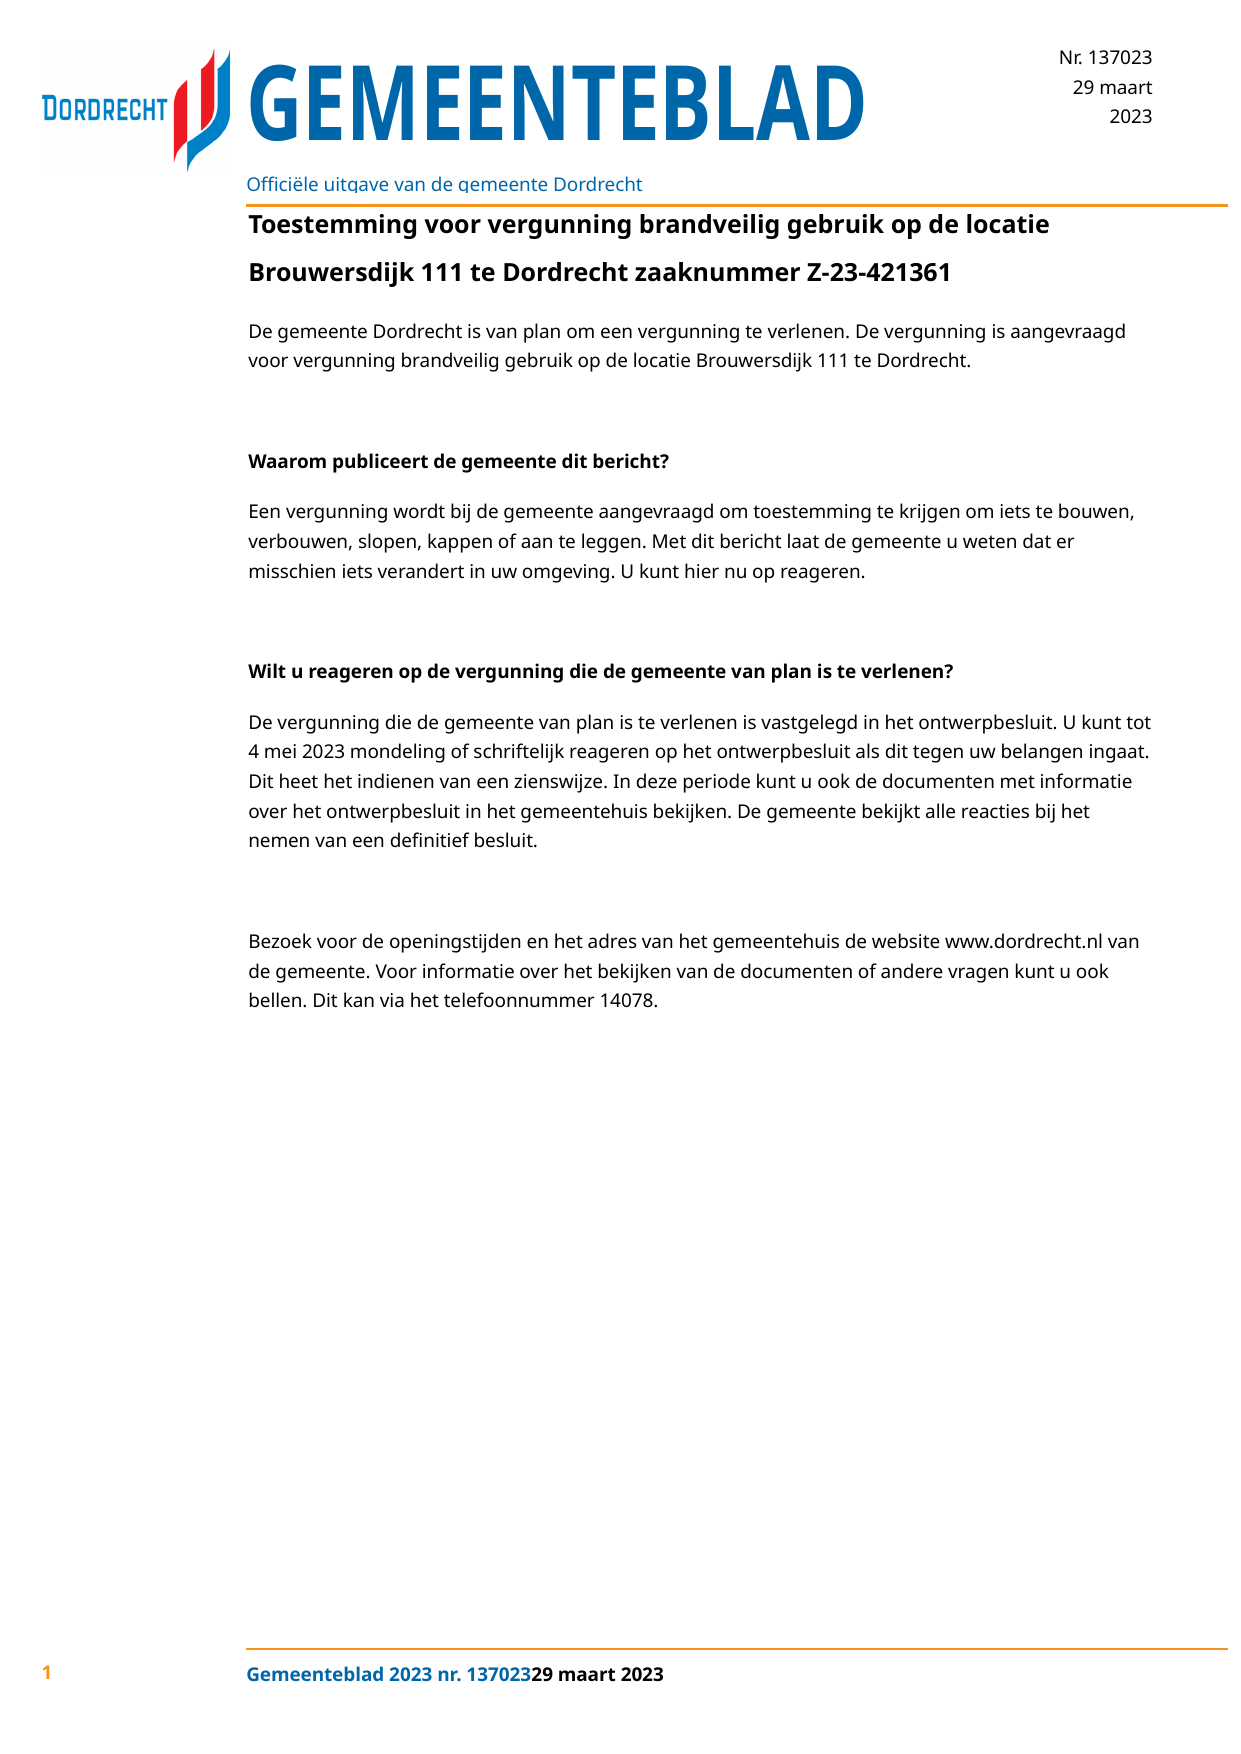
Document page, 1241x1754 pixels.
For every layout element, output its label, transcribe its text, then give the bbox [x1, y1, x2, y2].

text De gemeente Dordrecht is van plan om een vergunning te verlenen. De vergunning is aangevraagd voor vergunning brandveilig gebruik op de locatie Brouwersdijk 111 te Dordrecht. [248, 318, 1152, 373]
picture [41, 47, 231, 172]
text Een vergunning wordt bij de gemeente aangevraagd om toestemming te krijgen om iets te bouwen, verbouwen, slopen, kappen of aan te leggen. Met dit bericht laat de gemeente u weten dat er misschien iets verandert in uw omgeving. U kunt hier nu op reageren. [248, 499, 1152, 584]
text De vergunning die de gemeente van plan is te verlenen is vastgelegd in het ontwerpbesluit. U kunt tot 4 mei 2023 mondeling of schriftelijk reageren op het ontwerpbesluit als dit tegen uw belangen ingaat. Dit heet het indienen van een zienswijze. In deze periode kunt u ook de documenten met informatie over het ontwerpbesluit in het gemeentehuis bekijken. De gemeente bekijkt alle reacties bij het nemen van een definitief besluit. [248, 709, 1152, 853]
text Waarom publiceert de gemeente dit bericht? [248, 448, 1152, 474]
text Toestemming voor vergunning brandveilig gebruik op de locatie Brouwersdijk 111 te Dordrecht zaaknummer Z-23-421361 [248, 207, 1152, 288]
text Bezoek voor de openingstijden en het adres van het gemeentehuis de website www.dordrecht.nl van de gemeente. Voor informatie over het bekijken van de documenten of andere vragen kunt u ook bellen. Dit kan via het telefoonnummer 14078. [248, 928, 1152, 1013]
text Wilt u reageren op de vergunning die de gemeente van plan is te verlenen? [248, 659, 1152, 684]
